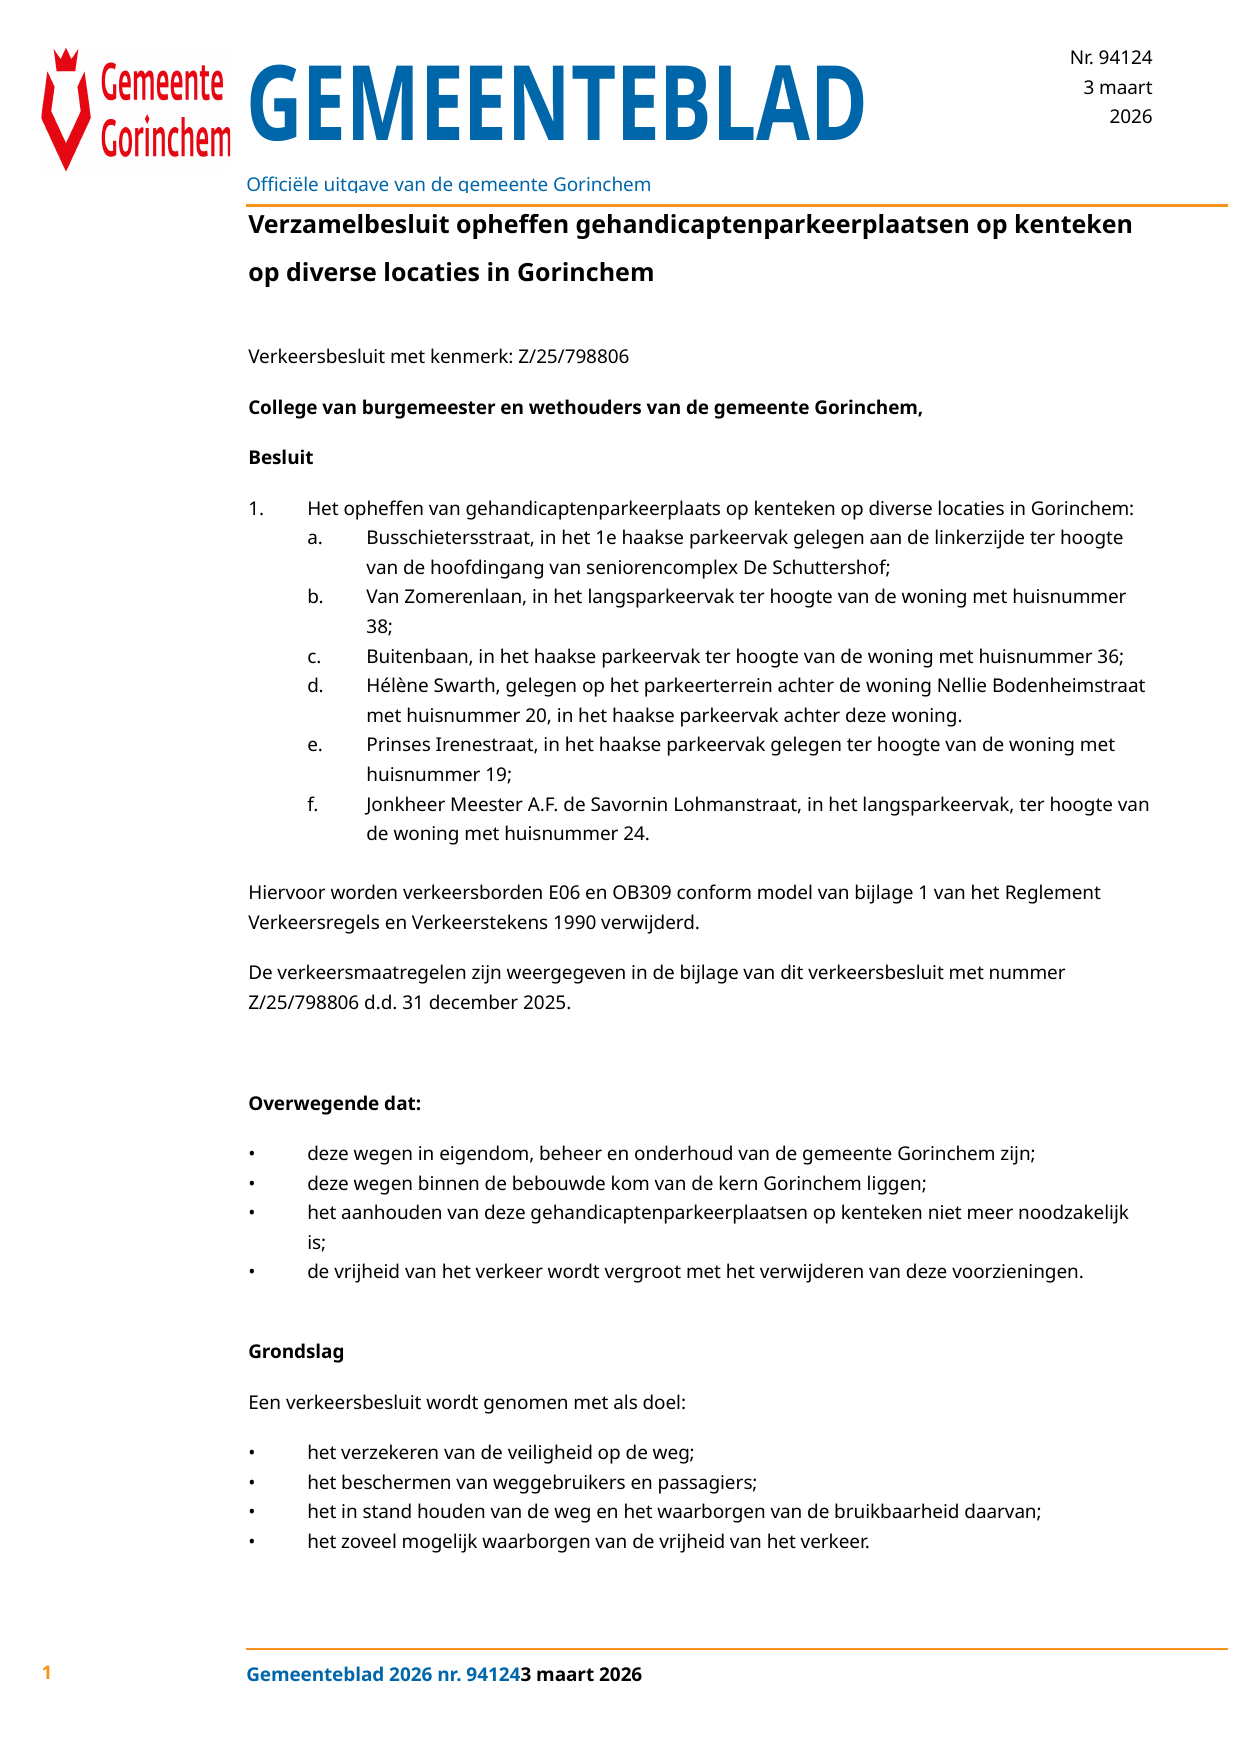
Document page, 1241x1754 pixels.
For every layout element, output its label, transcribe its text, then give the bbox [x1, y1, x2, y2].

list het in stand houden van de weg en het waarborgen van de bruikbaarheid daarvan; [248, 1499, 1152, 1524]
list deze wegen in eigendom, beheer en onderhoud van de gemeente Gorinchem zijn; [248, 1140, 1152, 1166]
list het beschermen van weggebruikers en passagiers; [248, 1469, 1152, 1495]
list Prinses Irenestraat, in het haakse parkeervak gelegen ter hoogte van de woning met huisnummer 19; [307, 732, 1152, 787]
list Jonkheer Meester A.F. de Savornin Lohmanstraat, in het langsparkeervak, ter hoogte van de woning met huisnummer 24. [307, 791, 1152, 846]
text Hiervoor worden verkeersborden E06 en OB309 conform model van bijlage 1 van het Reglement Verkeersregels en Verkeerstekens 1990 verwijderd. [248, 879, 1152, 935]
list het aanhouden van deze gehandicaptenparkeerplaatsen op kenteken niet meer noodzakelijk is; [248, 1199, 1152, 1255]
list Van Zomerenlaan, in het langsparkeervak ter hoogte van de woning met huisnummer 38; [307, 584, 1152, 639]
text Verzamelbesluit opheffen gehandicaptenparkeerplaatsen op kenteken op diverse locaties in Gorinchem [248, 207, 1152, 288]
text Grondslag [248, 1339, 1152, 1364]
list deze wegen binnen de bebouwde kom van de kern Gorinchem liggen; [248, 1170, 1152, 1196]
text Verkeersbesluit met kenmerk: Z/25/798806 [248, 344, 1152, 369]
text Overwegende dat: [248, 1090, 1152, 1116]
list Busschietersstraat, in het 1e haakse parkeervak gelegen aan de linkerzijde ter hoogte van de hoofdingang van seniorencomplex De Schuttershof; [307, 524, 1152, 580]
picture [41, 47, 231, 172]
text College van burgemeester en wethouders van de gemeente Gorinchem, [248, 394, 1152, 420]
list het zoveel mogelijk waarborgen van de vrijheid van het verkeer. [248, 1528, 1152, 1554]
text Besluit [248, 444, 1152, 470]
list Hélène Swarth, gelegen op het parkeerterrein achter de woning Nellie Bodenheimstraat met huisnummer 20, in het haakse parkeervak achter deze woning. [307, 672, 1152, 728]
list het verzekeren van de veiligheid op de weg; [248, 1439, 1152, 1465]
list Het opheffen van gehandicaptenparkeerplaats op kenteken op diverse locaties in Gorinchem: [248, 495, 1152, 521]
text De verkeersmaatregelen zijn weergegeven in de bijlage van dit verkeersbesluit met nummer Z/25/798806 d.d. 31 december 2025. [248, 959, 1152, 1015]
list Buitenbaan, in het haakse parkeervak ter hoogte van de woning met huisnummer 36; [307, 643, 1152, 668]
text Een verkeersbesluit wordt genomen met als doel: [248, 1389, 1152, 1415]
list de vrijheid van het verkeer wordt vergroot met het verwijderen van deze voorzieningen. [248, 1259, 1152, 1284]
